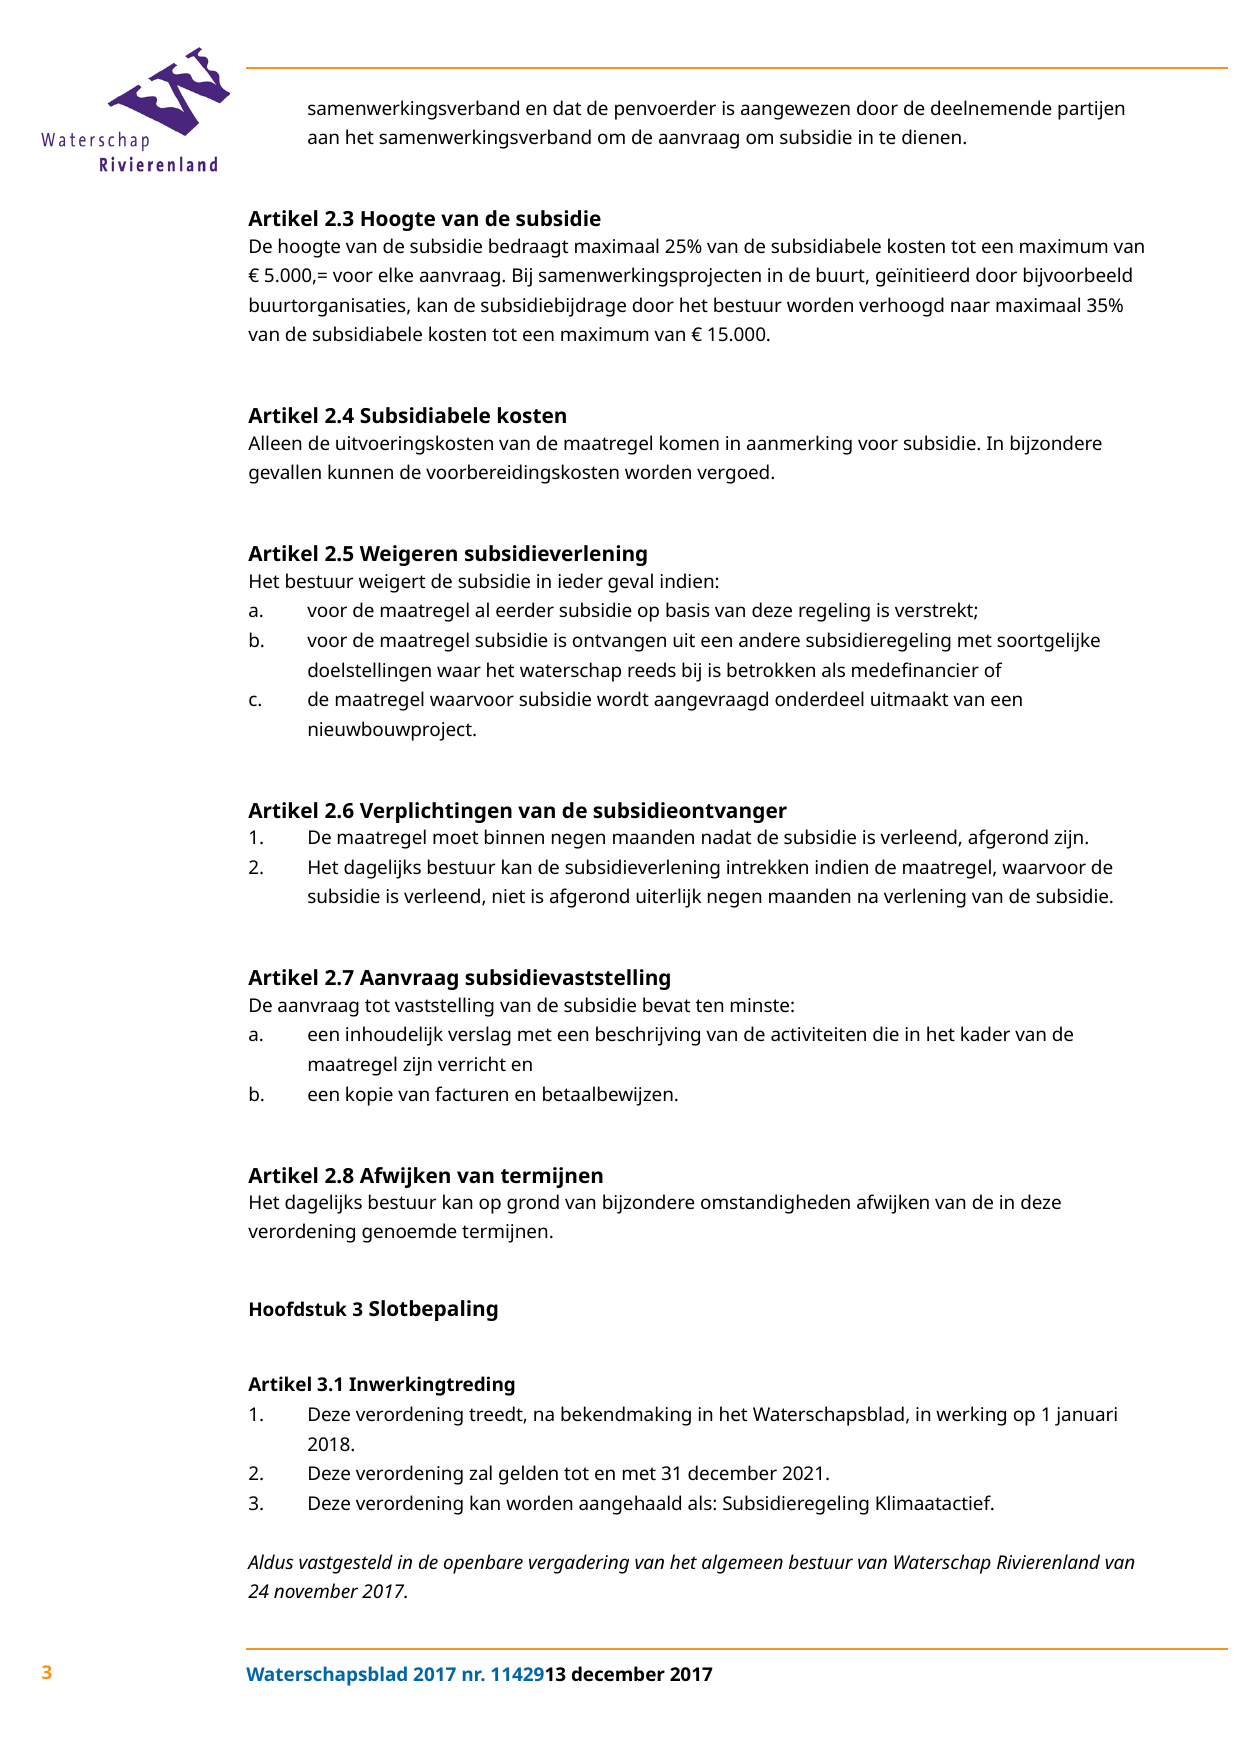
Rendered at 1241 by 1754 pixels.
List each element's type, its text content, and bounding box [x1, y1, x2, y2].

text Alleen de uitvoeringskosten van de maatregel komen in aanmerking voor subsidie. In bijzondere gevallen kunnen de voorbereidingskosten worden vergoed. [248, 430, 1152, 485]
text Artikel 2.5 Weigeren subsidieverlening [248, 539, 1152, 568]
text Artikel 2.3 Hoogte van de subsidie [248, 204, 1152, 233]
text Het dagelijks bestuur kan op grond van bijzondere omstandigheden afwijken van de in deze verordening genoemde termijnen. [248, 1189, 1152, 1244]
text Artikel 2.4 Subsidiabele kosten [248, 402, 1152, 430]
text Artikel 2.6 Verplichtingen van de subsidieontvanger [248, 796, 1152, 824]
list samenwerkingsverband en dat de penvoerder is aangewezen door de deelnemende partijen aan het samenwerkingsverband om de aanvraag om subsidie in te dienen. [248, 95, 1152, 150]
text Artikel 2.7 Aanvraag subsidievaststelling [248, 963, 1152, 992]
list Deze verordening zal gelden tot en met 31 december 2021. [248, 1460, 1152, 1486]
text Aldus vastgesteld in de openbare vergadering van het algemeen bestuur van Waterschap Rivierenland van 24 november 2017. [248, 1549, 1152, 1604]
list de maatregel waarvoor subsidie wordt aangevraagd onderdeel uitmaakt van een nieuwbouwproject. [248, 686, 1152, 742]
list voor de maatregel al eerder subsidie op basis van deze regeling is verstrekt; [248, 598, 1152, 623]
text De hoogte van de subsidie bedraagt maximaal 25% van de subsidiabele kosten tot een maximum van € 5.000,= voor elke aanvraag. Bij samenwerkingsprojecten in de buurt, geïnitieerd door bijvoorbeeld buurtorganisaties, kan de subsidiebijdrage door het bestuur worden verhoogd naar maximaal 35% van de subsidiabele kosten tot een maximum van € 15.000. [248, 233, 1152, 347]
list een inhoudelijk verslag met een beschrijving van de activiteiten die in het kader van de maatregel zijn verricht en [248, 1022, 1152, 1077]
text Hoofdstuk 3 Slotbepaling [248, 1294, 1152, 1322]
list voor de maatregel subsidie is ontvangen uit een andere subsidieregeling met soortgelijke doelstellingen waar het waterschap reeds bij is betrokken als medefinancier of [248, 627, 1152, 682]
list Het dagelijks bestuur kan de subsidieverlening intrekken indien de maatregel, waarvoor de subsidie is verleend, niet is afgerond uiterlijk negen maanden na verlening van de subsidie. [248, 854, 1152, 909]
text Artikel 3.1 Inwerkingtreding [248, 1372, 1152, 1397]
text De aanvraag tot vaststelling van de subsidie bevat ten minste: [248, 992, 1152, 1018]
picture [41, 47, 231, 172]
text Artikel 2.8 Afwijken van termijnen [248, 1161, 1152, 1189]
list een kopie van facturen en betaalbewijzen. [248, 1081, 1152, 1106]
list Deze verordening kan worden aangehaald als: Subsidieregeling Klimaatactief. [248, 1490, 1152, 1516]
list Deze verordening treedt, na bekendmaking in het Waterschapsblad, in werking op 1 januari 2018. [248, 1401, 1152, 1457]
list De maatregel moet binnen negen maanden nadat de subsidie is verleend, afgerond zijn. [248, 824, 1152, 850]
text Het bestuur weigert de subsidie in ieder geval indien: [248, 568, 1152, 594]
